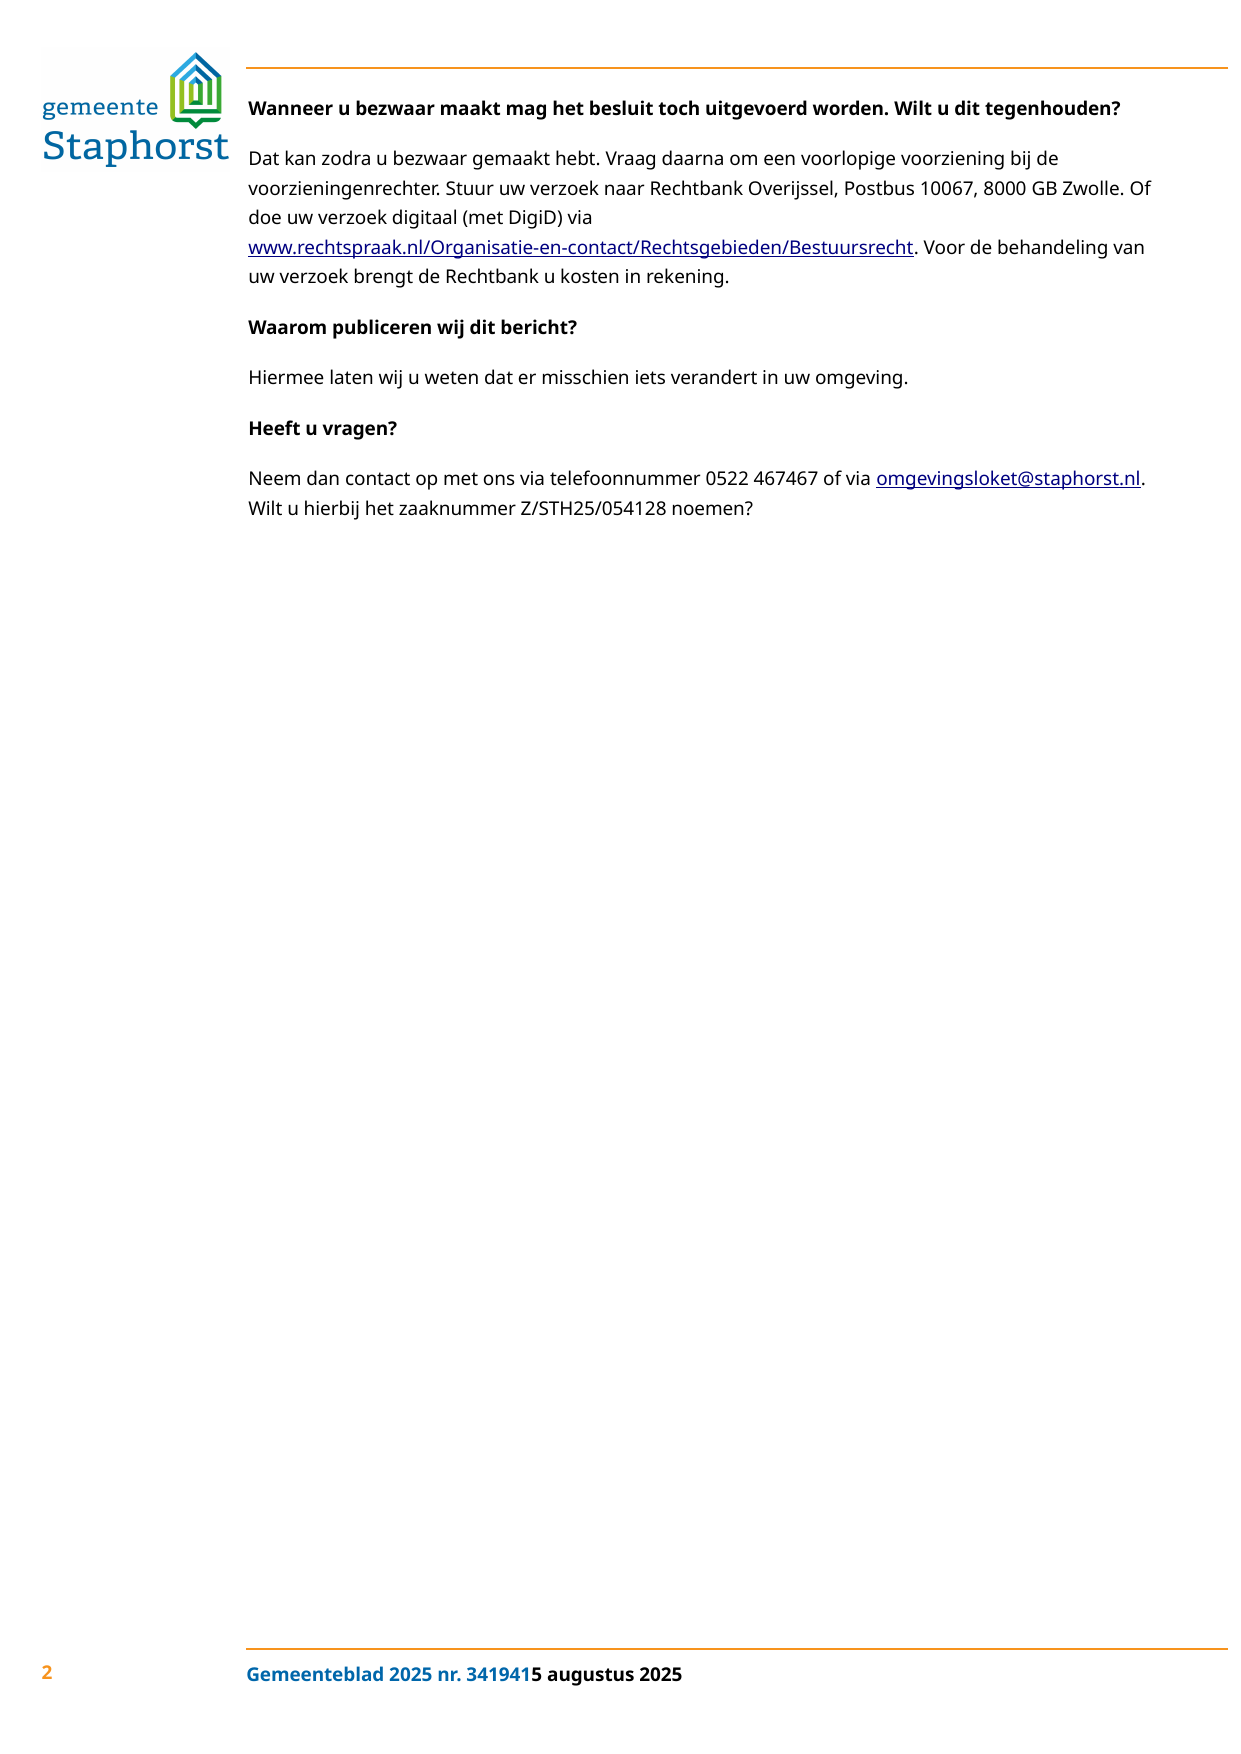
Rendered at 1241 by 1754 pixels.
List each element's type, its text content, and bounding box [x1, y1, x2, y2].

picture [41, 47, 231, 172]
text Heeft u vragen? [248, 415, 1152, 441]
text Neem dan contact op met ons via telefoonnummer 0522 467467 of via omgevingsloket@staphorst.nl. Wilt u hierbij het zaaknummer Z/STH25/054128 noemen? [248, 465, 1152, 521]
text Wanneer u bezwaar maakt mag het besluit toch uitgevoerd worden. Wilt u dit tegenhouden? [248, 95, 1152, 121]
text Dat kan zodra u bezwaar gemaakt hebt. Vraag daarna om een voorlopige voorziening bij de voorzieningenrechter. Stuur uw verzoek naar Rechtbank Overijssel, Postbus 10067, 8000 GB Zwolle. Of doe uw verzoek digitaal (met DigiD) via www.rechtspraak.nl/Organisatie-en-contact/Rechtsgebieden/Bestuursrecht. Voor de behandeling van uw verzoek brengt de Rechtbank u kosten in rekening. [248, 145, 1152, 289]
text Hiermee laten wij u weten dat er misschien iets verandert in uw omgeving. [248, 364, 1152, 390]
text Waarom publiceren wij dit bericht? [248, 314, 1152, 340]
